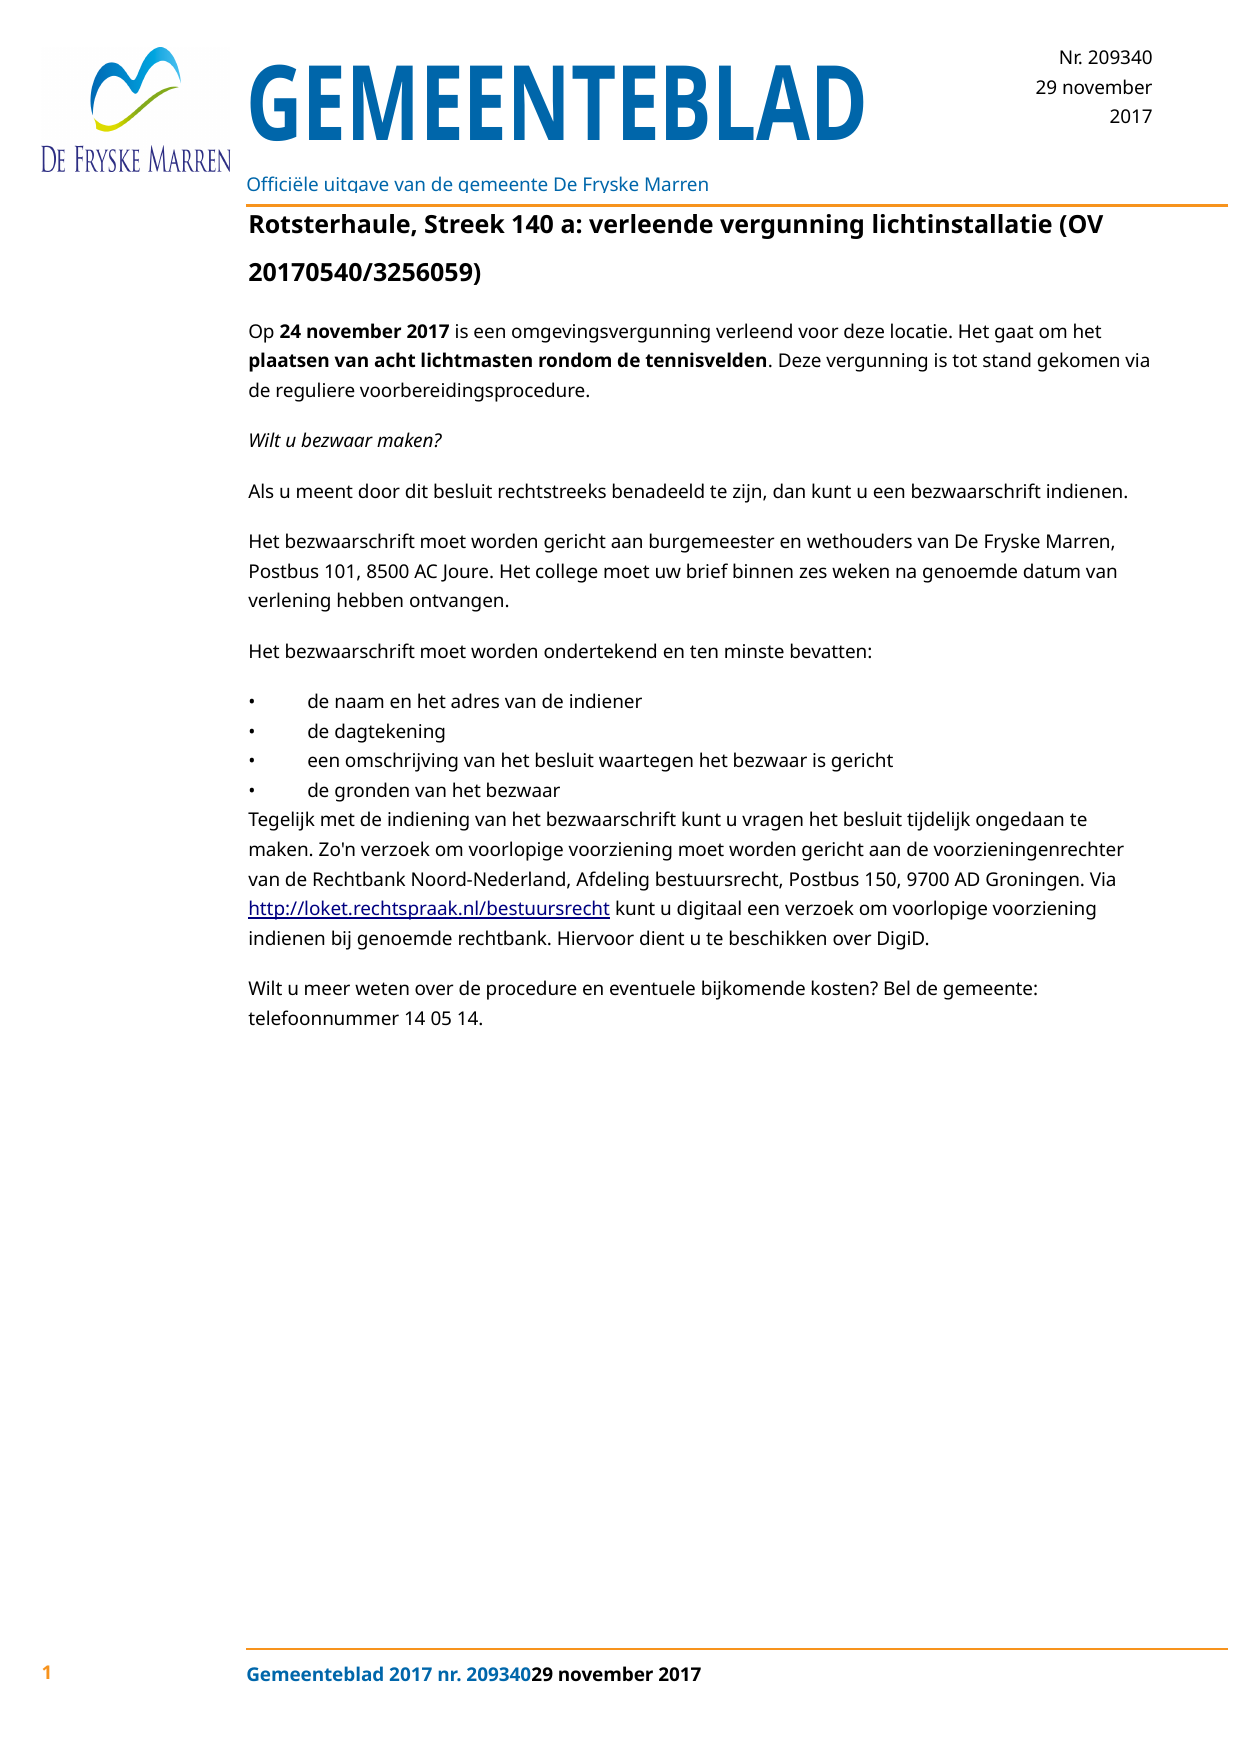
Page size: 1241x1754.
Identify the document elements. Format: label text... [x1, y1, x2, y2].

text Het bezwaarschrift moet worden ondertekend en ten minste bevatten: [248, 638, 1152, 664]
text Rotsterhaule, Streek 140 a: verleende vergunning lichtinstallatie (OV 20170540/3256059) [248, 207, 1152, 288]
text Als u meent door dit besluit rechtstreeks benadeeld te zijn, dan kunt u een bezwaarschrift indienen. [248, 478, 1152, 504]
list de dagtekening [248, 718, 1152, 744]
list de naam en het adres van de indiener [248, 688, 1152, 714]
text Wilt u bezwaar maken? [248, 427, 1152, 453]
text Op 24 november 2017 is een omgevingsvergunning verleend voor deze locatie. Het gaat om het plaatsen van acht lichtmasten rondom de tennisvelden. Deze vergunning is tot stand gekomen via de reguliere voorbereidingsprocedure. [248, 318, 1152, 403]
text Tegelijk met de indiening van het bezwaarschrift kunt u vragen het besluit tijdelijk ongedaan te maken. Zo'n verzoek om voorlopige voorziening moet worden gericht aan de voorzieningenrechter van de Rechtbank Noord-Nederland, Afdeling bestuursrecht, Postbus 150, 9700 AD Groningen. Via http://loket.rechtspraak.nl/bestuursrecht kunt u digitaal een verzoek om voorlopige voorziening indienen bij genoemde rechtbank. Hiervoor dient u te beschikken over DigiD. [248, 807, 1152, 951]
text Het bezwaarschrift moet worden gericht aan burgemeester en wethouders van De Fryske Marren, Postbus 101, 8500 AC Joure. Het college moet uw brief binnen zes weken na genoemde datum van verlening hebben ontvangen. [248, 528, 1152, 613]
list de gronden van het bezwaar [248, 777, 1152, 803]
list een omschrijving van het besluit waartegen het bezwaar is gericht [248, 747, 1152, 773]
picture [41, 47, 231, 172]
text Wilt u meer weten over de procedure en eventuele bijkomende kosten? Bel de gemeente: telefoonnummer 14 05 14. [248, 975, 1152, 1031]
